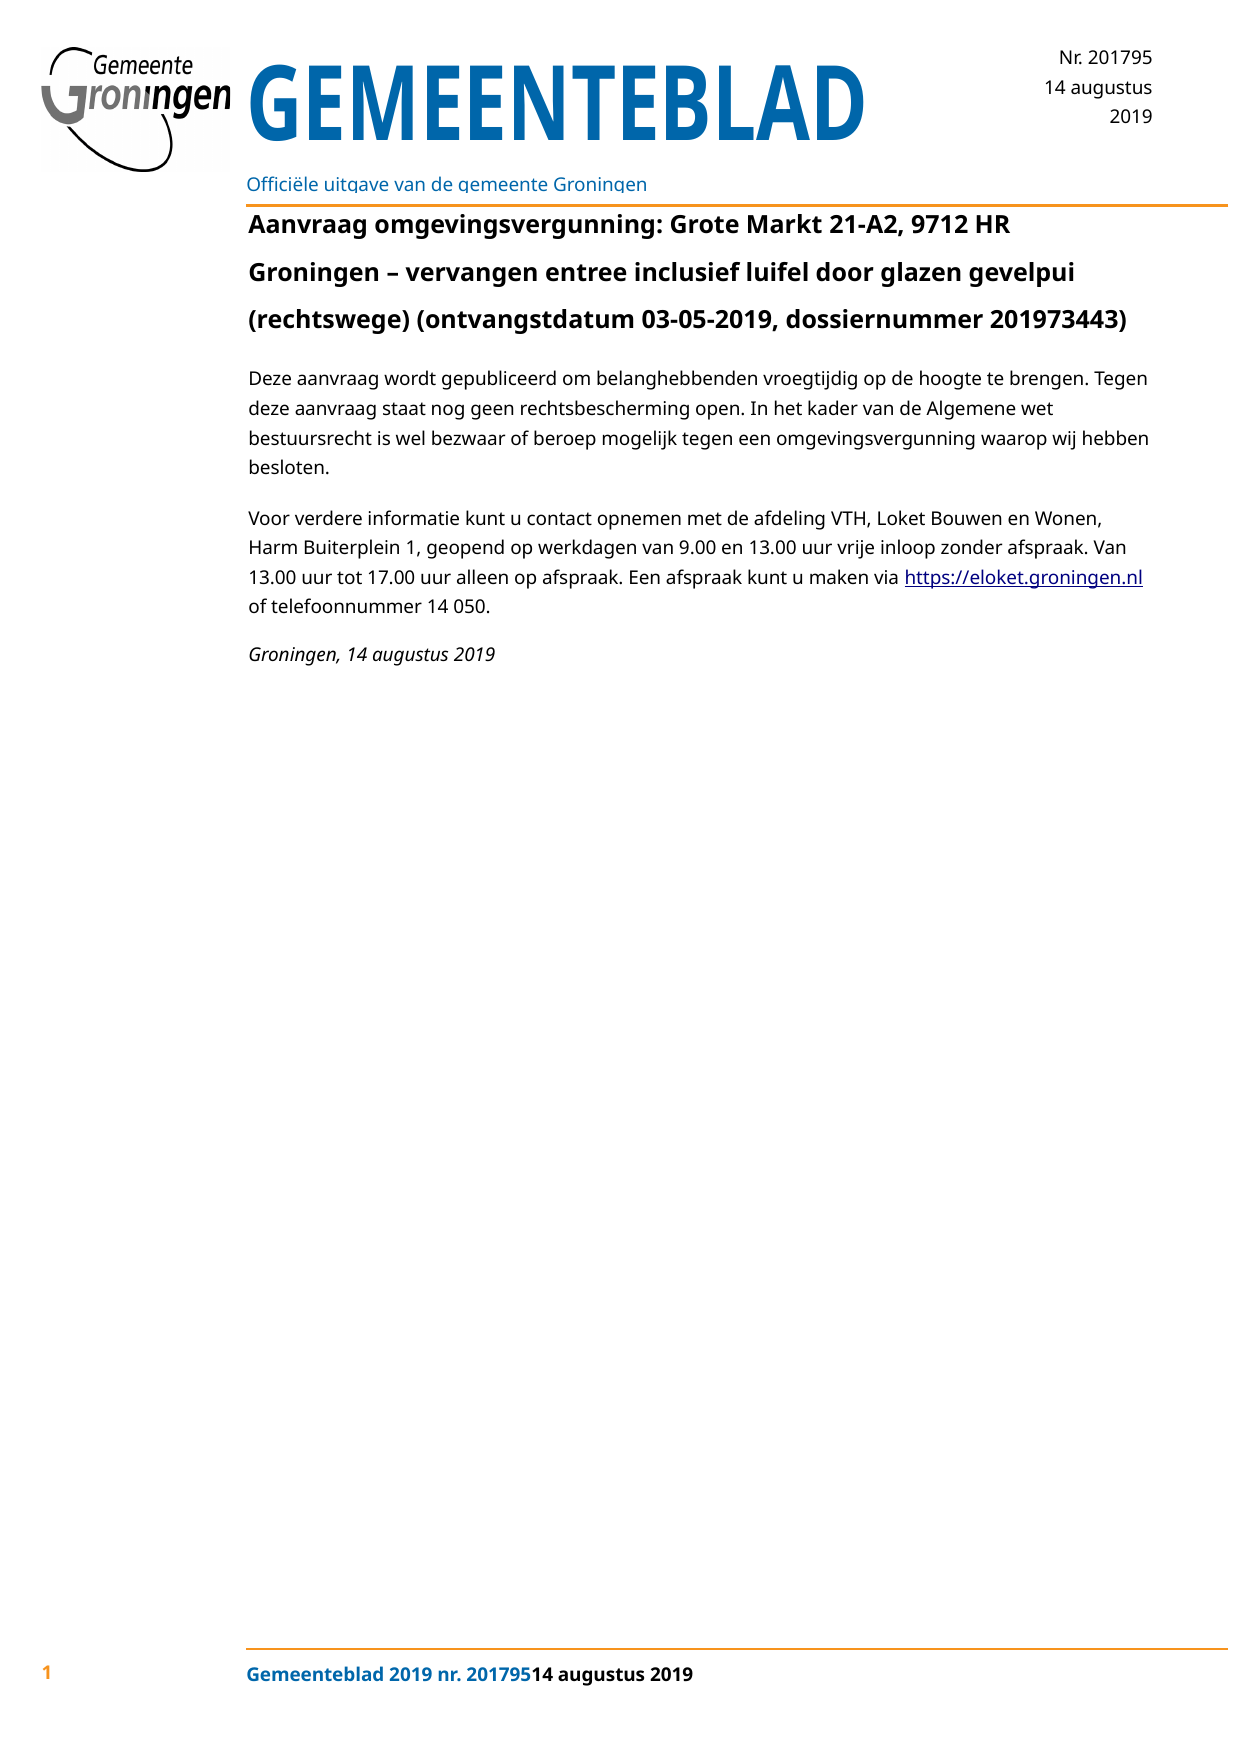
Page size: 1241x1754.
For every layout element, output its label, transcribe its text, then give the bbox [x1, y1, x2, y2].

picture [41, 47, 231, 172]
text Deze aanvraag wordt gepubliceerd om belanghebbenden vroegtijdig op de hoogte te brengen. Tegen deze aanvraag staat nog geen rechtsbescherming open. In het kader van de Algemene wet bestuursrecht is wel bezwaar of beroep mogelijk tegen een omgevingsvergunning waarop wij hebben besloten. [248, 366, 1152, 480]
text Groningen, 14 augustus 2019 [248, 641, 1152, 667]
text Aanvraag omgevingsvergunning: Grote Markt 21-A2, 9712 HR Groningen – vervangen entree inclusief luifel door glazen gevelpui (rechtswege) (ontvangstdatum 03-05-2019, dossiernummer 201973443) [248, 207, 1152, 336]
text Voor verdere informatie kunt u contact opnemen met de afdeling VTH, Loket Bouwen en Wonen, Harm Buiterplein 1, geopend op werkdagen van 9.00 en 13.00 uur vrije inloop zonder afspraak. Van 13.00 uur tot 17.00 uur alleen op afspraak. Een afspraak kunt u maken via https://eloket.groningen.nl of telefoonnummer 14 050. [248, 505, 1152, 619]
